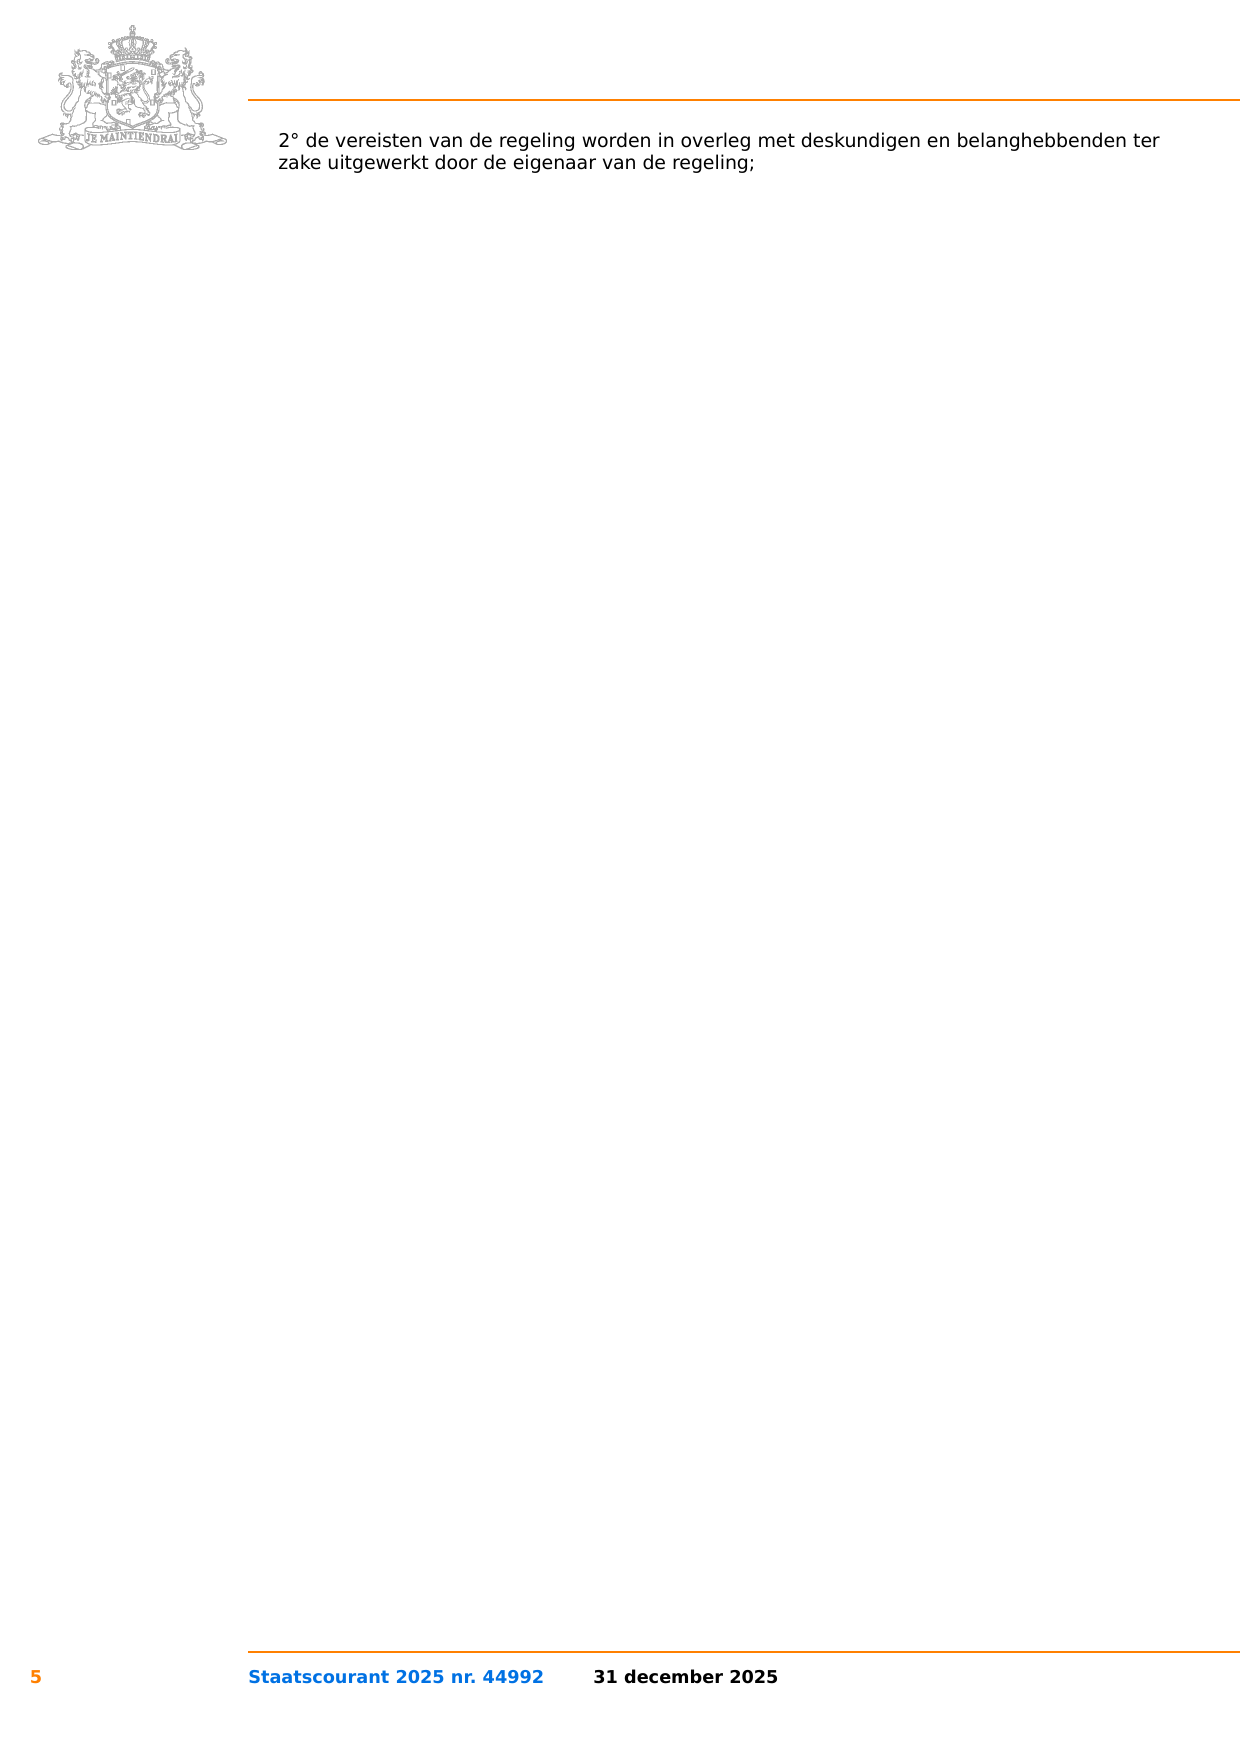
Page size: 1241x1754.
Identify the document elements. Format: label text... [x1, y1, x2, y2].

picture [38, 25, 227, 150]
text 2° de vereisten van de regeling worden in overleg met deskundigen en belanghebbenden ter zake uitgewerkt door de eigenaar van de regeling; [278, 130, 1163, 174]
